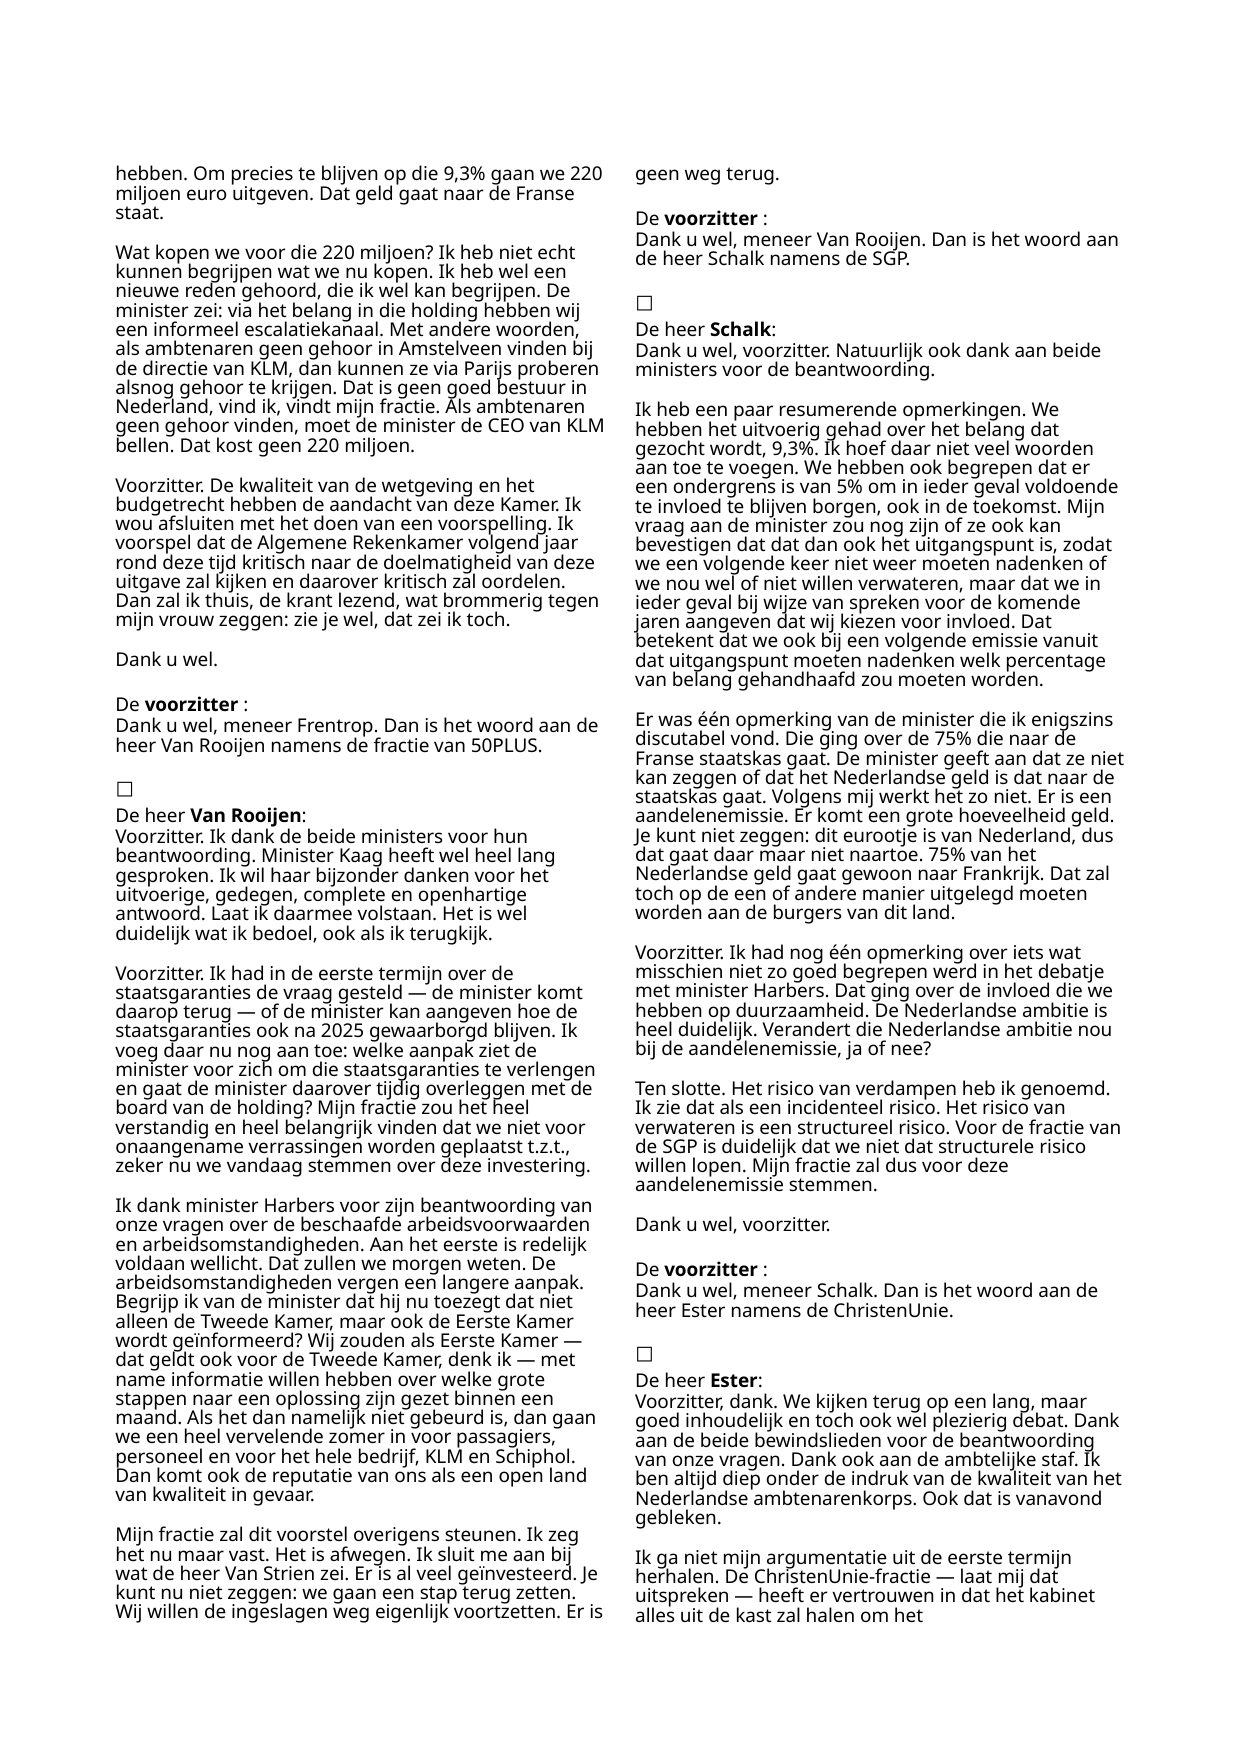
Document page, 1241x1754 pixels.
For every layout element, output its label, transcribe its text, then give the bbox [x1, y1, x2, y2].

text Ik heb een paar resumerende opmerkingen. We hebben het uitvoerig gehad over het belang dat gezocht wordt, 9,3%. Ik hoef daar niet veel woorden aan toe te voegen. We hebben ook begrepen dat er een ondergrens is van 5% om in ieder geval voldoende te invloed te blijven borgen, ook in de toekomst. Mijn vraag aan de minister zou nog zijn of ze ook kan bevestigen dat dat dan ook het uitgangspunt is, zodat we een volgende keer niet weer moeten nadenken of we nou wel of niet willen verwateren, maar dat we in ieder geval bij wijze van spreken voor de komende jaren aangeven dat wij kiezen voor invloed. Dat betekent dat we ook bij een volgende emissie vanuit dat uitgangspunt moeten nadenken welk percentage van belang gehandhaafd zou moeten worden. [635, 401, 1125, 690]
text Dank u wel, meneer Schalk. Dan is het woord aan de heer Ester namens de ChristenUnie. [635, 1282, 1125, 1321]
text De heer Schalk: [635, 316, 1125, 342]
text De heer Ester: [635, 1367, 1125, 1393]
text hebben. Om precies te blijven op die 9,3% gaan we 220 miljoen euro uitgeven. Dat geld gaat naar de Franse staat. [115, 165, 605, 223]
text ⬜ [635, 1342, 1125, 1367]
text ⬜ [115, 777, 605, 802]
text Dank u wel, voorzitter. [635, 1216, 1125, 1236]
text Ik dank minister Harbers voor zijn beantwoording van onze vragen over de beschaafde arbeidsvoorwaarden en arbeidsomstandigheden. Aan het eerste is redelijk voldaan wellicht. Dat zullen we morgen weten. De arbeidsomstandigheden vergen een langere aanpak. Begrijp ik van de minister dat hij nu toezegt dat niet alleen de Tweede Kamer, maar ook de Eerste Kamer wordt geïnformeerd? Wij zouden als Eerste Kamer — dat geldt ook voor de Tweede Kamer, denk ik — met name informatie willen hebben over welke grote stappen naar een oplossing zijn gezet binnen een maand. Als het dan namelijk niet gebeurd is, dan gaan we een heel vervelende zomer in voor passagiers, personeel en voor het hele bedrijf, KLM en Schiphol. Dan komt ook de reputatie van ons als een open land van kwaliteit in gevaar. [115, 1197, 605, 1506]
text Voorzitter. Ik had nog één opmerking over iets wat misschien niet zo goed begrepen werd in het debatje met minister Harbers. Dat ging over de invloed die we hebben op duurzaamheid. De Nederlandse ambitie is heel duidelijk. Verandert die Nederlandse ambitie nou bij de aandelenemissie, ja of nee? [635, 944, 1125, 1059]
text Voorzitter, dank. We kijken terug op een lang, maar goed inhoudelijk en toch ook wel plezierig debat. Dank aan de beide bewindslieden voor de beantwoording van onze vragen. Dank ook aan de ambtelijke staf. Ik ben altijd diep onder de indruk van de kwaliteit van het Nederlandse ambtenarenkorps. Ook dat is vanavond gebleken. [635, 1393, 1125, 1528]
text Mijn fractie zal dit voorstel overigens steunen. Ik zeg het nu maar vast. Het is afwegen. Ik sluit me aan bij wat de heer Van Strien zei. Er is al veel geïnvesteerd. Je kunt nu niet zeggen: we gaan een stap terug zetten. Wij willen de ingeslagen weg eigenlijk voortzetten. Er is [115, 1526, 605, 1623]
text Voorzitter. De kwaliteit van de wetgeving en het budgetrecht hebben de aandacht van deze Kamer. Ik wou afsluiten met het doen van een voorspelling. Ik voorspel dat de Algemene Rekenkamer volgend jaar rond deze tijd kritisch naar de doelmatigheid van deze uitgave zal kijken en daarover kritisch zal oordelen. Dan zal ik thuis, de krant lezend, wat brommerig tegen mijn vrouw zeggen: zie je wel, dat zei ik toch. [115, 477, 605, 631]
text Er was één opmerking van de minister die ik enigszins discutabel vond. Die ging over de 75% die naar de Franse staatskas gaat. De minister geeft aan dat ze niet kan zeggen of dat het Nederlandse geld is dat naar de staatskas gaat. Volgens mij werkt het zo niet. Er is een aandelenemissie. Er komt een grote hoeveelheid geld. Je kunt niet zeggen: dit eurootje is van Nederland, dus dat gaat daar maar niet naartoe. 75% van het Nederlandse geld gaat gewoon naar Frankrijk. Dat zal toch op de een of andere manier uitgelegd moeten worden aan de burgers van dit land. [635, 711, 1125, 923]
text De heer Van Rooijen: [115, 802, 605, 828]
text Wat kopen we voor die 220 miljoen? Ik heb niet echt kunnen begrijpen wat we nu kopen. Ik heb wel een nieuwe reden gehoord, die ik wel kan begrijpen. De minister zei: via het belang in die holding hebben wij een informeel escalatiekanaal. Met andere woorden, als ambtenaren geen gehoor in Amstelveen vinden bij de directie van KLM, dan kunnen ze via Parijs proberen alsnog gehoor te krijgen. Dat is geen goed bestuur in Nederland, vind ik, vindt mijn fractie. Als ambtenaren geen gehoor vinden, moet de minister de CEO van KLM bellen. Dat kost geen 220 miljoen. [115, 244, 605, 456]
text Voorzitter. Ik had in de eerste termijn over de staatsgaranties de vraag gesteld — de minister komt daarop terug — of de minister kan aangeven hoe de staatsgaranties ook na 2025 gewaarborgd blijven. Ik voeg daar nu nog aan toe: welke aanpak ziet de minister voor zich om die staatsgaranties te verlengen en gaat de minister daarover tijdig overleggen met de board van de holding? Mijn fractie zou het heel verstandig en heel belangrijk vinden dat we niet voor onaangename verrassingen worden geplaatst t.z.t., zeker nu we vandaag stemmen over deze investering. [115, 964, 605, 1176]
text Dank u wel. [115, 651, 605, 671]
text Dank u wel, meneer Frentrop. Dan is het woord aan de heer Van Rooijen namens de fractie van 50PLUS. [115, 717, 605, 756]
text De voorzitter : [115, 692, 605, 717]
text Ik ga niet mijn argumentatie uit de eerste termijn herhalen. De ChristenUnie-fractie — laat mij dat uitspreken — heeft er vertrouwen in dat het kabinet alles uit de kast zal halen om het [635, 1549, 1125, 1626]
text De voorzitter : [635, 205, 1125, 231]
text Voorzitter. Ik dank de beide ministers voor hun beantwoording. Minister Kaag heeft wel heel lang gesproken. Ik wil haar bijzonder danken voor het uitvoerige, gedegen, complete en openhartige antwoord. Laat ik daarmee volstaan. Het is wel duidelijk wat ik bedoel, ook als ik terugkijk. [115, 828, 605, 944]
text ⬜ [635, 291, 1125, 316]
text Ten slotte. Het risico van verdampen heb ik genoemd. Ik zie dat als een incidenteel risico. Het risico van verwateren is een structureel risico. Voor de fractie van de SGP is duidelijk dat we niet dat structurele risico willen lopen. Mijn fractie zal dus voor deze aandelenemissie stemmen. [635, 1080, 1125, 1196]
text Dank u wel, voorzitter. Natuurlijk ook dank aan beide ministers voor de beantwoording. [635, 342, 1125, 381]
text geen weg terug. [635, 165, 1125, 184]
text De voorzitter : [635, 1257, 1125, 1282]
text Dank u wel, meneer Van Rooijen. Dan is het woord aan de heer Schalk namens de SGP. [635, 231, 1125, 270]
